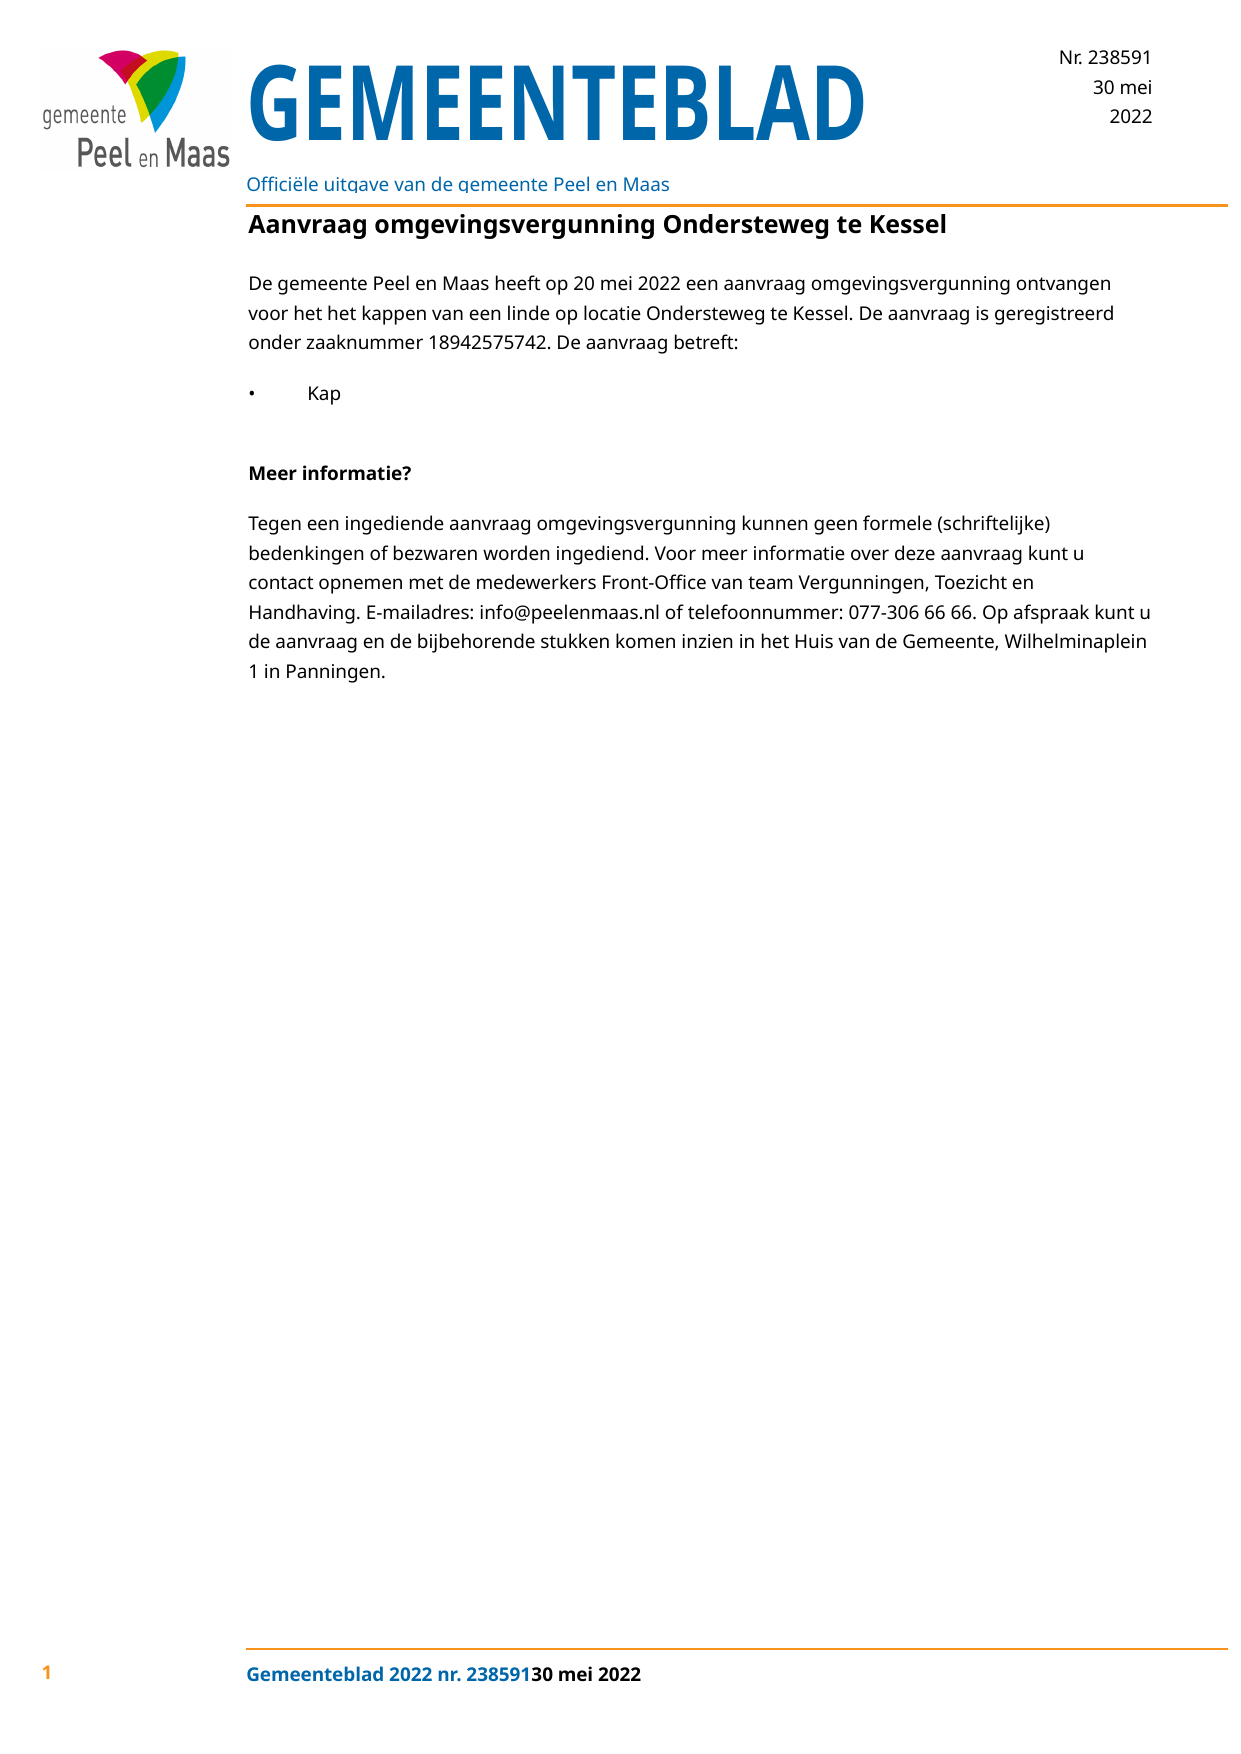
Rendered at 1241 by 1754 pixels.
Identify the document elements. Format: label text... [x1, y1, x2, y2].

text Tegen een ingediende aanvraag omgevingsvergunning kunnen geen formele (schriftelijke) bedenkingen of bezwaren worden ingediend. Voor meer informatie over deze aanvraag kunt u contact opnemen met de medewerkers Front-Office van team Vergunningen, Toezicht en Handhaving. E-mailadres: info@peelenmaas.nl of telefoonnummer: 077-306 66 66. Op afspraak kunt u de aanvraag en de bijbehorende stukken komen inzien in het Huis van de Gemeente, Wilhelminaplein 1 in Panningen. [248, 510, 1152, 684]
text De gemeente Peel en Maas heeft op 20 mei 2022 een aanvraag omgevingsvergunning ontvangen voor het het kappen van een linde op locatie Ondersteweg te Kessel. De aanvraag is geregistreerd onder zaaknummer 18942575742. De aanvraag betreft: [248, 270, 1152, 355]
list Kap [248, 380, 1152, 406]
picture [41, 47, 231, 172]
text Aanvraag omgevingsvergunning Ondersteweg te Kessel [248, 207, 1152, 241]
text Meer informatie? [248, 460, 1152, 486]
